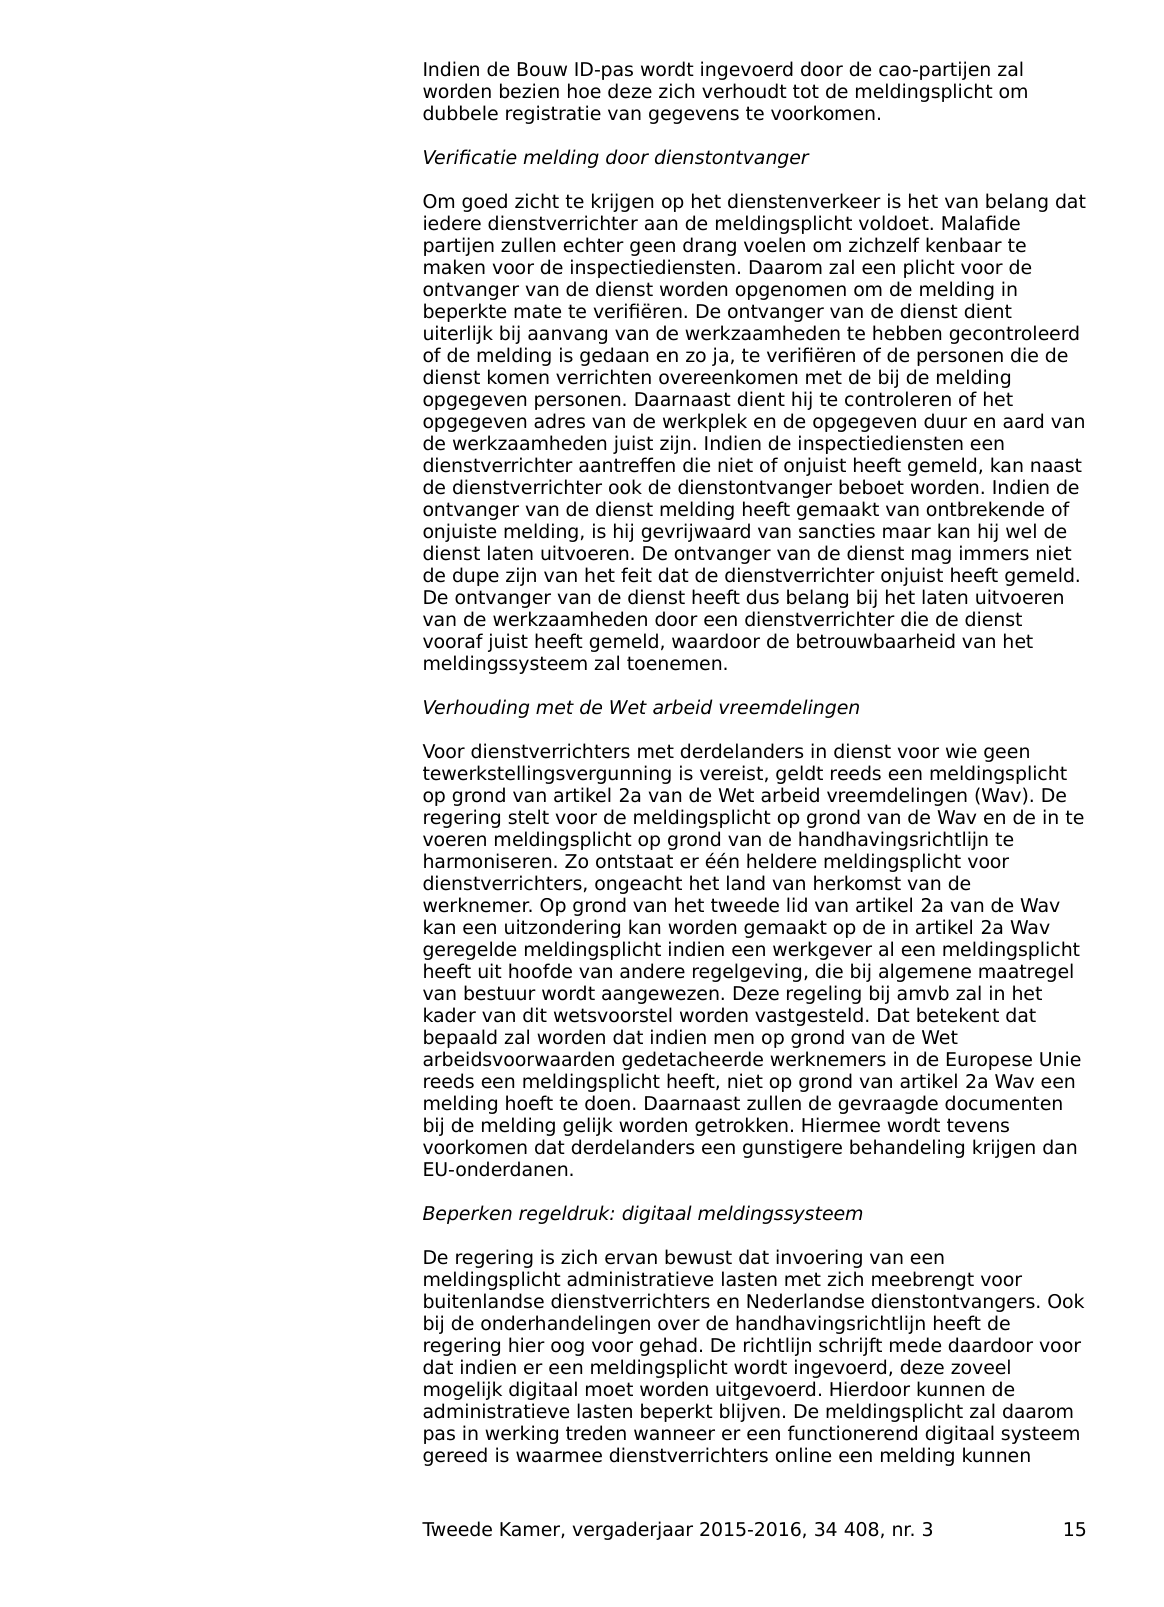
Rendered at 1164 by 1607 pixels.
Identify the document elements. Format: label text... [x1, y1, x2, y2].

text Om goed zicht te krijgen op het dienstenverkeer is het van belang dat iedere dienstverrichter aan de meldingsplicht voldoet. Malafide partijen zullen echter geen drang voelen om zichzelf kenbaar te maken voor de inspectiediensten. Daarom zal een plicht voor de ontvanger van de dienst worden opgenomen om de melding in beperkte mate te verifiëren. De ontvanger van de dienst dient uiterlijk bij aanvang van de werkzaamheden te hebben gecontroleerd of de melding is gedaan en zo ja, te verifiëren of de personen die de dienst komen verrichten overeenkomen met de bij de melding opgegeven personen. Daarnaast dient hij te controleren of het opgegeven adres van de werkplek en de opgegeven duur en aard van de werkzaamheden juist zijn. Indien de inspectiediensten een dienstverrichter aantreffen die niet of onjuist heeft gemeld, kan naast de dienstverrichter ook de dienstontvanger beboet worden. Indien de ontvanger van de dienst melding heeft gemaakt van ontbrekende of onjuiste melding, is hij gevrijwaard van sancties maar kan hij wel de dienst laten uitvoeren. De ontvanger van de dienst mag immers niet de dupe zijn van het feit dat de dienstverrichter onjuist heeft gemeld. De ontvanger van de dienst heeft dus belang bij het laten uitvoeren van de werkzaamheden door een dienstverrichter die de dienst vooraf juist heeft gemeld, waardoor de betrouwbaarheid van het meldingssysteem zal toenemen. [422, 191, 1087, 675]
subtitle Beperken regeldruk: digitaal meldingssysteem [422, 1203, 1087, 1225]
text Voor dienstverrichters met derdelanders in dienst voor wie geen tewerkstellingsvergunning is vereist, geldt reeds een meldingsplicht op grond van artikel 2a van de Wet arbeid vreemdelingen (Wav). De regering stelt voor de meldingsplicht op grond van de Wav en de in te voeren meldingsplicht op grond van de handhavingsrichtlijn te harmoniseren. Zo ontstaat er één heldere meldingsplicht voor dienstverrichters, ongeacht het land van herkomst van de werknemer. Op grond van het tweede lid van artikel 2a van de Wav kan een uitzondering kan worden gemaakt op de in artikel 2a Wav geregelde meldingsplicht indien een werkgever al een meldingsplicht heeft uit hoofde van andere regelgeving, die bij algemene maatregel van bestuur wordt aangewezen. Deze regeling bij amvb zal in het kader van dit wetsvoorstel worden vastgesteld. Dat betekent dat bepaald zal worden dat indien men op grond van de Wet arbeidsvoorwaarden gedetacheerde werknemers in de Europese Unie reeds een meldingsplicht heeft, niet op grond van artikel 2a Wav een melding hoeft te doen. Daarnaast zullen de gevraagde documenten bij de melding gelijk worden getrokken. Hiermee wordt tevens voorkomen dat derdelanders een gunstigere behandeling krijgen dan EU-onderdanen. [422, 741, 1087, 1181]
text Indien de Bouw ID-pas wordt ingevoerd door de cao-partijen zal worden bezien hoe deze zich verhoudt tot de meldingsplicht om dubbele registratie van gegevens te voorkomen. [422, 59, 1087, 125]
subtitle Verificatie melding door dienstontvanger [422, 147, 1087, 169]
text De regering is zich ervan bewust dat invoering van een meldingsplicht administratieve lasten met zich meebrengt voor buitenlandse dienstverrichters en Nederlandse dienstontvangers. Ook bij de onderhandelingen over de handhavingsrichtlijn heeft de regering hier oog voor gehad. De richtlijn schrijft mede daardoor voor dat indien er een meldingsplicht wordt ingevoerd, deze zoveel mogelijk digitaal moet worden uitgevoerd. Hierdoor kunnen de administratieve lasten beperkt blijven. De meldingsplicht zal daarom pas in werking treden wanneer er een functionerend digitaal systeem gereed is waarmee dienstverrichters online een melding kunnen [422, 1247, 1087, 1467]
subtitle Verhouding met de Wet arbeid vreemdelingen [422, 697, 1087, 719]
